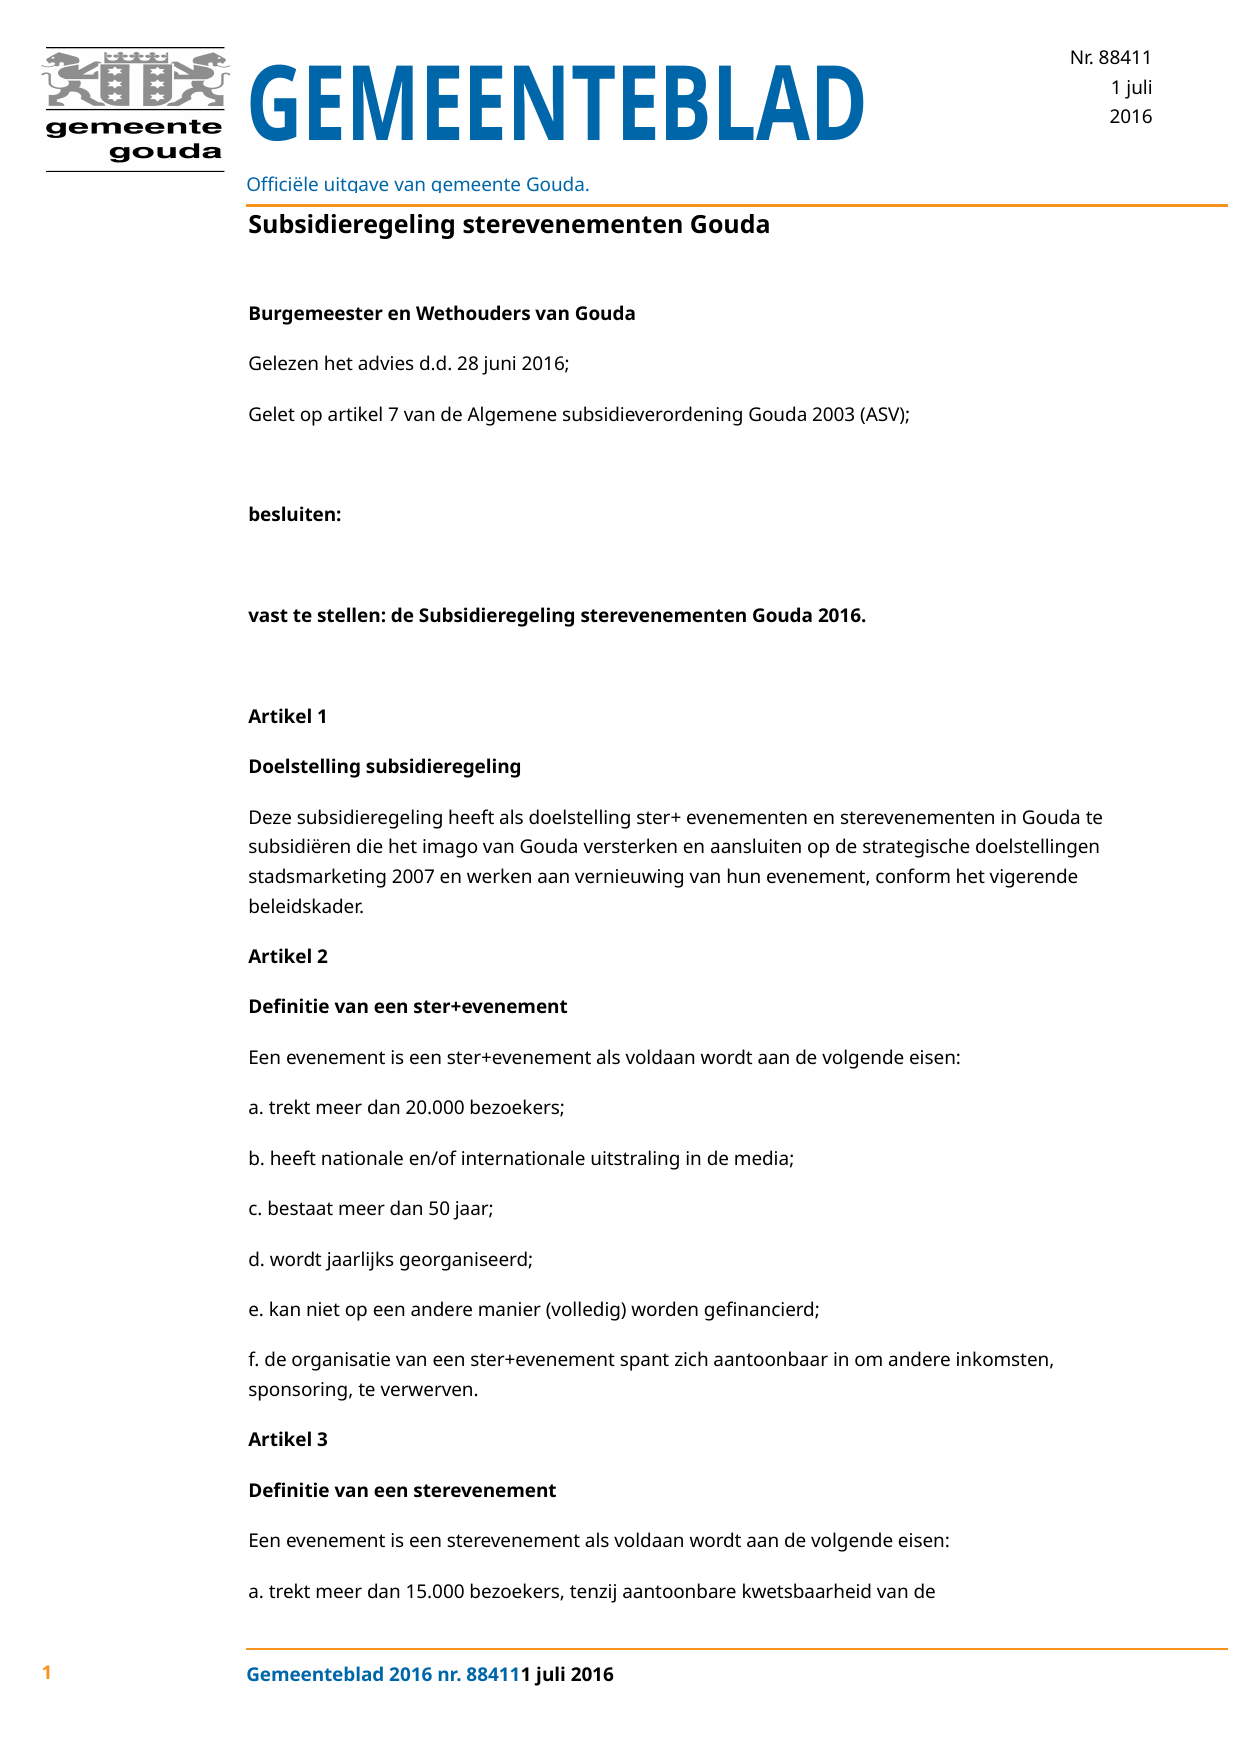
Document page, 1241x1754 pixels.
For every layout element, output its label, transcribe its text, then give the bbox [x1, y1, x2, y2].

text Burgemeester en Wethouders van Gouda [248, 300, 1152, 326]
text Artikel 2 [248, 943, 1152, 969]
picture [41, 47, 231, 172]
text besluiten: [248, 502, 1152, 527]
text a. trekt meer dan 15.000 bezoekers, tenzij aantoonbare kwetsbaarheid van de [248, 1578, 1152, 1603]
text e. kan niet op een andere manier (volledig) worden gefinancierd; [248, 1296, 1152, 1322]
text Gelezen het advies d.d. 28 juni 2016; [248, 350, 1152, 376]
text d. wordt jaarlijks georganiseerd; [248, 1246, 1152, 1271]
text Doelstelling subsidieregeling [248, 754, 1152, 779]
text vast te stellen: de Subsidieregeling sterevenementen Gouda 2016. [248, 602, 1152, 628]
text Artikel 3 [248, 1427, 1152, 1452]
text Definitie van een sterevenement [248, 1477, 1152, 1503]
text Gelet op artikel 7 van de Algemene subsidieverordening Gouda 2003 (ASV); [248, 401, 1152, 426]
text Definitie van een ster+evenement [248, 994, 1152, 1019]
text Een evenement is een sterevenement als voldaan wordt aan de volgende eisen: [248, 1527, 1152, 1553]
text Artikel 1 [248, 703, 1152, 729]
text Een evenement is een ster+evenement als voldaan wordt aan de volgende eisen: [248, 1044, 1152, 1070]
text a. trekt meer dan 20.000 bezoekers; [248, 1094, 1152, 1120]
text f. de organisatie van een ster+evenement spant zich aantoonbaar in om andere inkomsten, sponsoring, te verwerven. [248, 1347, 1152, 1402]
text Deze subsidieregeling heeft als doelstelling ster+ evenementen en sterevenementen in Gouda te subsidiëren die het imago van Gouda versterken en aansluiten op de strategische doelstellingen stadsmarketing 2007 en werken aan vernieuwing van hun evenement, conform het vigerende beleidskader. [248, 804, 1152, 918]
text b. heeft nationale en/of internationale uitstraling in de media; [248, 1145, 1152, 1171]
text c. bestaat meer dan 50 jaar; [248, 1195, 1152, 1221]
text Subsidieregeling sterevenementen Gouda [248, 207, 1152, 241]
